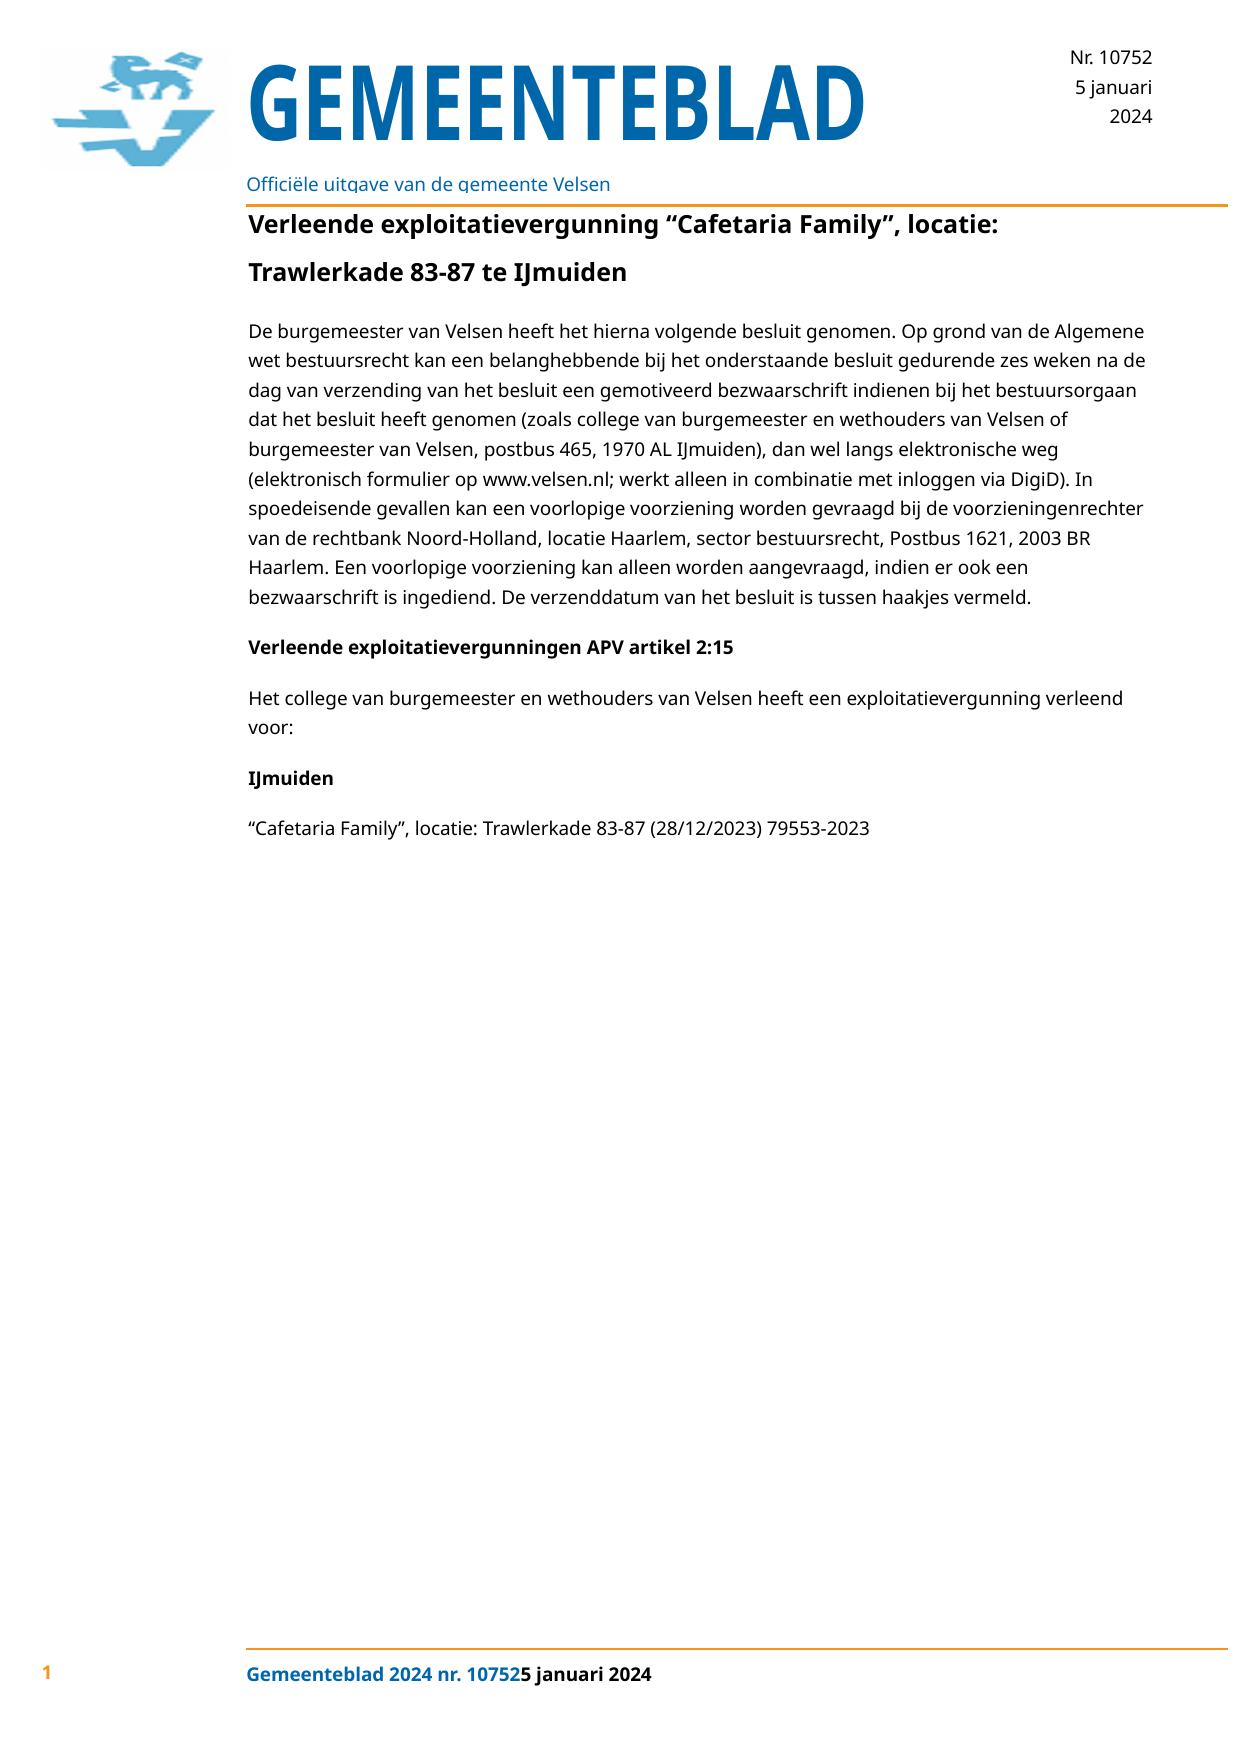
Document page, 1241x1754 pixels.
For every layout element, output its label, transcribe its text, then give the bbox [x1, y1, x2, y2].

text IJmuiden [248, 765, 1152, 791]
text Verleende exploitatievergunning “Cafetaria Family”, locatie: Trawlerkade 83-87 te IJmuiden [248, 207, 1152, 288]
text “Cafetaria Family”, locatie: Trawlerkade 83-87 (28/12/2023) 79553-2023 [248, 815, 1152, 841]
picture [41, 47, 231, 172]
text Het college van burgemeester en wethouders van Velsen heeft een exploitatievergunning verleend voor: [248, 685, 1152, 740]
text De burgemeester van Velsen heeft het hierna volgende besluit genomen. Op grond van de Algemene wet bestuursrecht kan een belanghebbende bij het onderstaande besluit gedurende zes weken na de dag van verzending van het besluit een gemotiveerd bezwaarschrift indienen bij het bestuursorgaan dat het besluit heeft genomen (zoals college van burgemeester en wethouders van Velsen of burgemeester van Velsen, postbus 465, 1970 AL IJmuiden), dan wel langs elektronische weg (elektronisch formulier op www.velsen.nl; werkt alleen in combinatie met inloggen via DigiD). In spoedeisende gevallen kan een voorlopige voorziening worden gevraagd bij de voorzieningenrechter van de rechtbank Noord-Holland, locatie Haarlem, sector bestuursrecht, Postbus 1621, 2003 BR Haarlem. Een voorlopige voorziening kan alleen worden aangevraagd, indien er ook een bezwaarschrift is ingediend. De verzenddatum van het besluit is tussen haakjes vermeld. [248, 318, 1152, 610]
text Verleende exploitatievergunningen APV artikel 2:15 [248, 634, 1152, 660]
